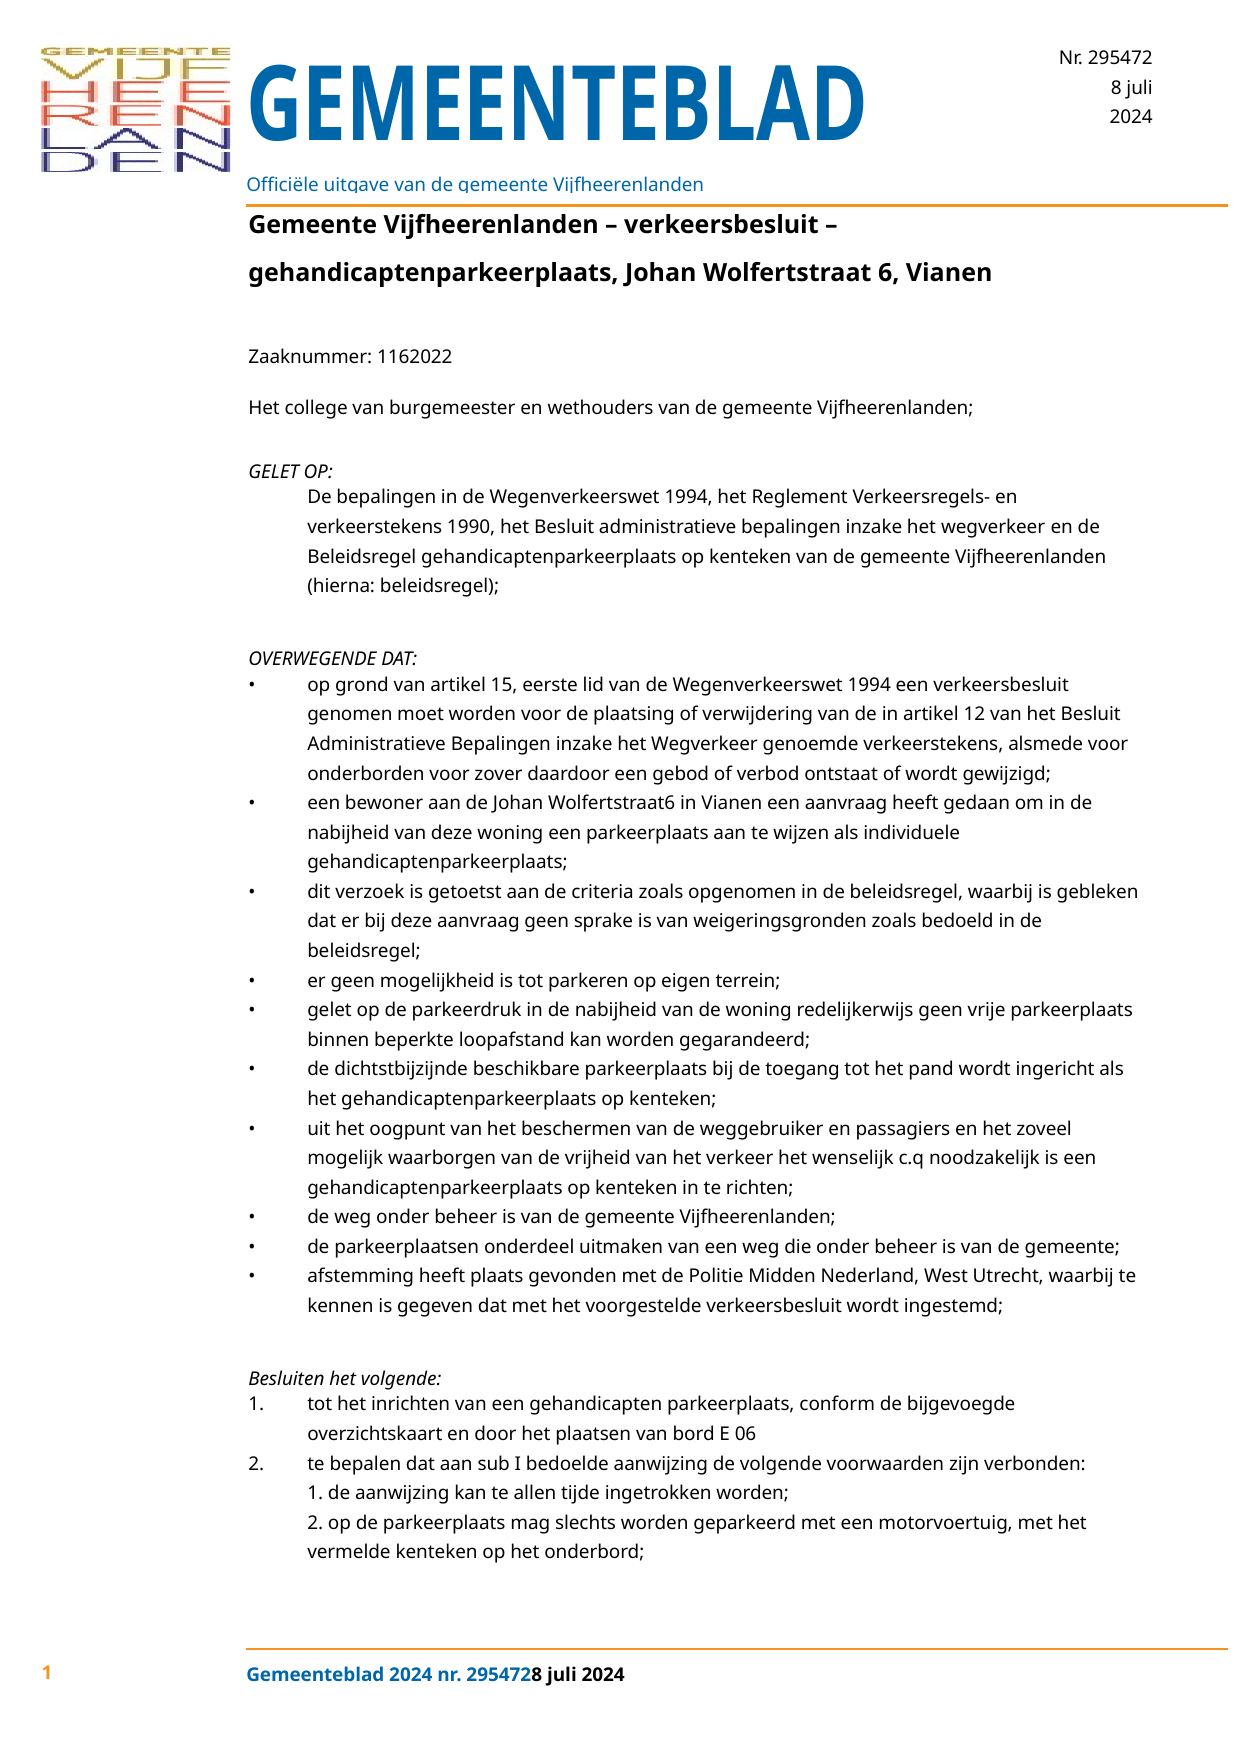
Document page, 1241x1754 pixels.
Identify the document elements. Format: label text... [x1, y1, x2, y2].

picture [41, 47, 231, 172]
list de dichtstbijzijnde beschikbare parkeerplaats bij de toegang tot het pand wordt ingericht als het gehandicaptenparkeerplaats op kenteken; [248, 1056, 1152, 1111]
text Het college van burgemeester en wethouders van de gemeente Vijfheerenlanden; [248, 394, 1152, 420]
list 1. de aanwijzing kan te allen tijde ingetrokken worden; [248, 1479, 1152, 1505]
list de parkeerplaatsen onderdeel uitmaken van een weg die onder beheer is van de gemeente; [248, 1233, 1152, 1259]
text OVERWEGENDE DAT: [248, 645, 1152, 671]
list tot het inrichten van een gehandicapten parkeerplaats, conform de bijgevoegde overzichtskaart en door het plaatsen van bord E 06 [248, 1391, 1152, 1446]
list uit het oogpunt van het beschermen van de weggebruiker en passagiers en het zoveel mogelijk waarborgen van de vrijheid van het verkeer het wenselijk c.q noodzakelijk is een gehandicaptenparkeerplaats op kenteken in te richten; [248, 1115, 1152, 1199]
list gelet op de parkeerdruk in de nabijheid van de woning redelijkerwijs geen vrije parkeerplaats binnen beperkte loopafstand kan worden gegarandeerd; [248, 996, 1152, 1052]
text Zaaknummer: 1162022 [248, 344, 1152, 369]
list De bepalingen in de Wegenverkeerswet 1994, het Reglement Verkeersregels- en verkeerstekens 1990, het Besluit administratieve bepalingen inzake het wegverkeer en de Beleidsregel gehandicaptenparkeerplaats op kenteken van de gemeente Vijfheerenlanden (hierna: beleidsregel); [248, 484, 1152, 598]
list 2. op de parkeerplaats mag slechts worden geparkeerd met een motorvoertuig, met het vermelde kenteken op het onderbord; [248, 1509, 1152, 1564]
list er geen mogelijkheid is tot parkeren op eigen terrein; [248, 967, 1152, 992]
text Gemeente Vijfheerenlanden – verkeersbesluit – gehandicaptenparkeerplaats, Johan Wolfertstraat 6, Vianen [248, 207, 1152, 288]
list afstemming heeft plaats gevonden met de Politie Midden Nederland, West Utrecht, waarbij te kennen is gegeven dat met het voorgestelde verkeersbesluit wordt ingestemd; [248, 1263, 1152, 1318]
list dit verzoek is getoetst aan de criteria zoals opgenomen in de beleidsregel, waarbij is gebleken dat er bij deze aanvraag geen sprake is van weigeringsgronden zoals bedoeld in de beleidsregel; [248, 878, 1152, 963]
list op grond van artikel 15, eerste lid van de Wegenverkeerswet 1994 een verkeersbesluit genomen moet worden voor de plaatsing of verwijdering van de in artikel 12 van het Besluit Administratieve Bepalingen inzake het Wegverkeer genoemde verkeerstekens, alsmede voor onderborden voor zover daardoor een gebod of verbod ontstaat of wordt gewijzigd; [248, 671, 1152, 785]
text Besluiten het volgende: [248, 1365, 1152, 1391]
text GELET OP: [248, 458, 1152, 484]
list een bewoner aan de Johan Wolfertstraat6 in Vianen een aanvraag heeft gedaan om in de nabijheid van deze woning een parkeerplaats aan te wijzen als individuele gehandicaptenparkeerplaats; [248, 789, 1152, 874]
list de weg onder beheer is van de gemeente Vijfheerenlanden; [248, 1203, 1152, 1229]
list te bepalen dat aan sub I bedoelde aanwijzing de volgende voorwaarden zijn verbonden: [248, 1450, 1152, 1476]
